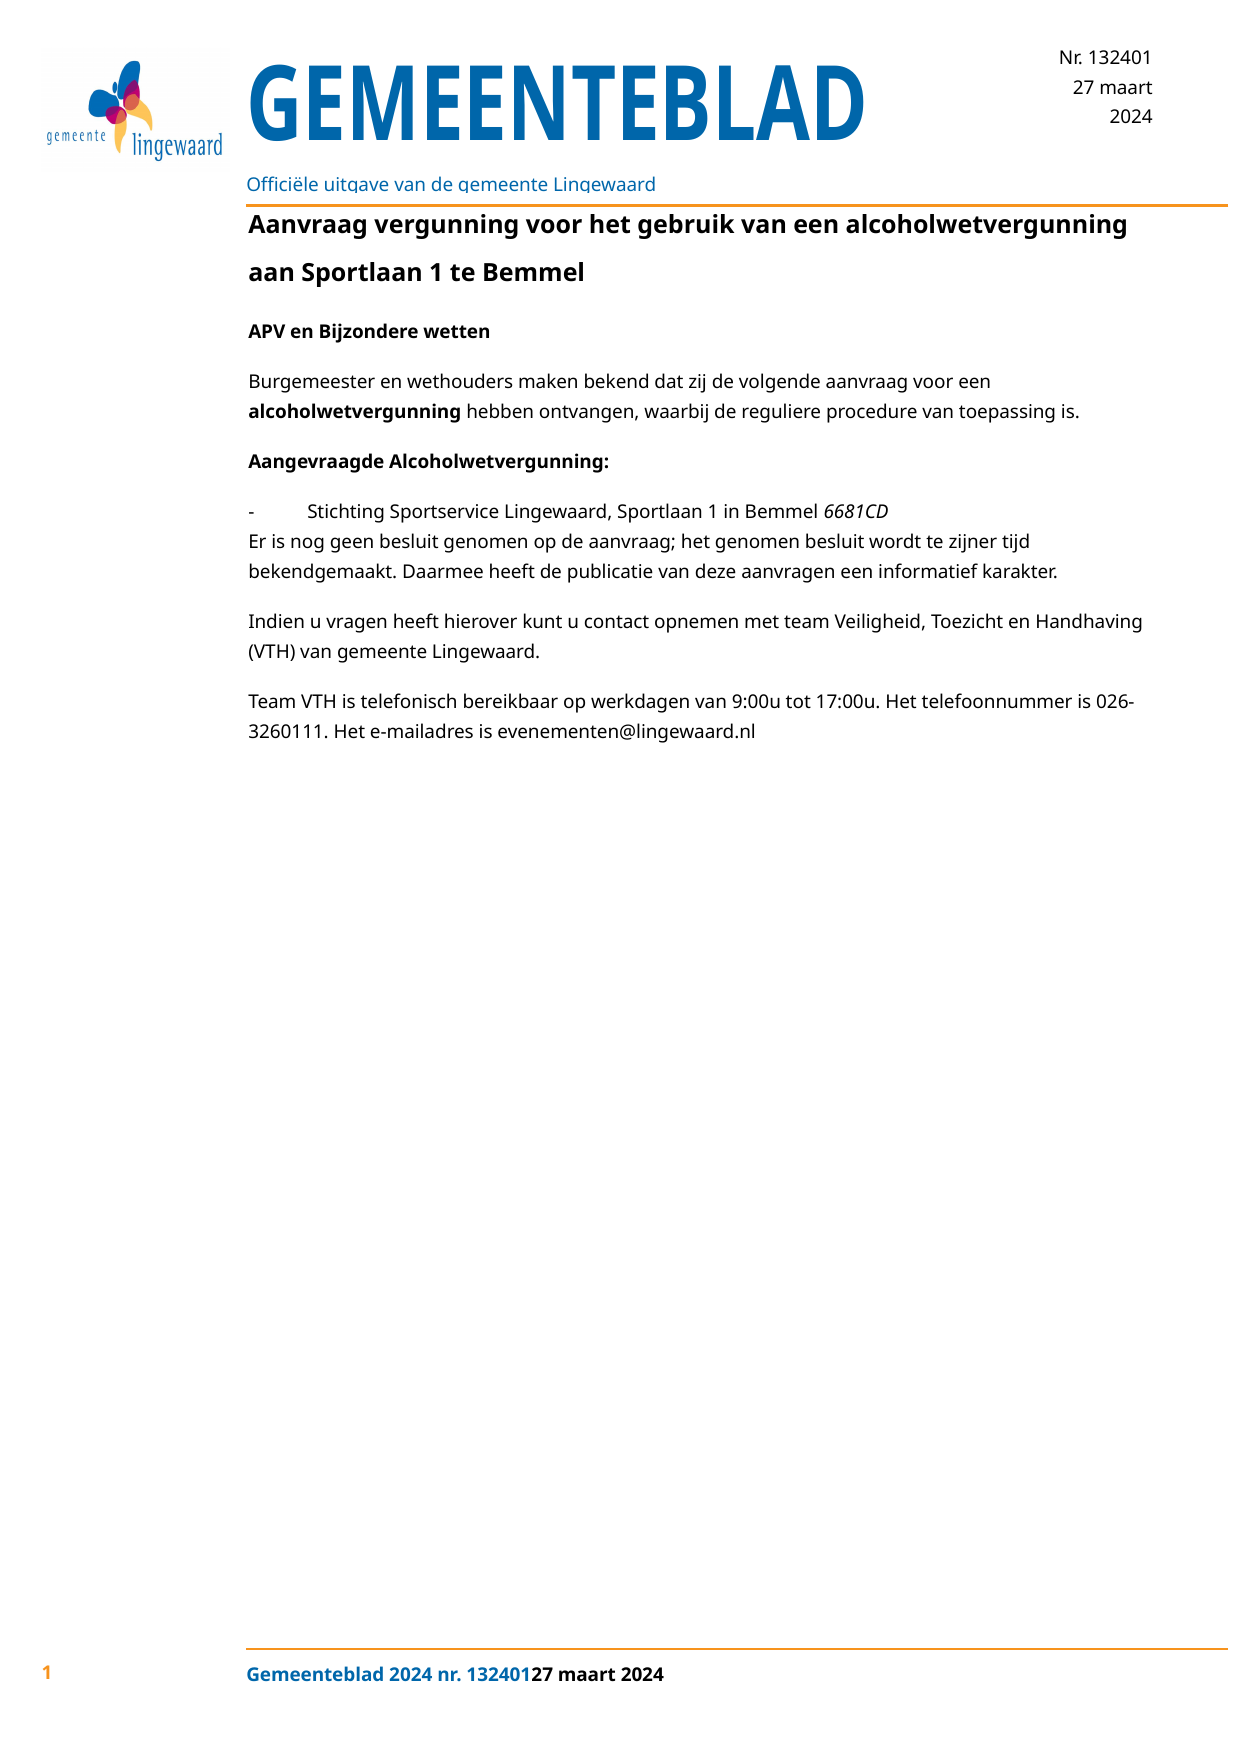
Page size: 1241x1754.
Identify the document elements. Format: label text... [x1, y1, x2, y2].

text Aangevraagde Alcoholwetvergunning: [248, 448, 1152, 474]
text Burgemeester en wethouders maken bekend dat zij de volgende aanvraag voor een alcoholwetvergunning hebben ontvangen, waarbij de reguliere procedure van toepassing is. [248, 368, 1152, 424]
picture [41, 47, 231, 172]
text Aanvraag vergunning voor het gebruik van een alcoholwetvergunning aan Sportlaan 1 te Bemmel [248, 207, 1152, 288]
text APV en Bijzondere wetten [248, 318, 1152, 344]
list Stichting Sportservice Lingewaard, Sportlaan 1 in Bemmel 6681CD [248, 499, 1152, 524]
text Indien u vragen heeft hierover kunt u contact opnemen met team Veiligheid, Toezicht en Handhaving (VTH) van gemeente Lingewaard. [248, 608, 1152, 664]
text Er is nog geen besluit genomen op de aanvraag; het genomen besluit wordt te zijner tijd bekendgemaakt. Daarmee heeft de publicatie van deze aanvragen een informatief karakter. [248, 528, 1152, 584]
text Team VTH is telefonisch bereikbaar op werkdagen van 9:00u tot 17:00u. Het telefoonnummer is 026-3260111. Het e-mailadres is evenementen@lingewaard.nl [248, 688, 1152, 744]
